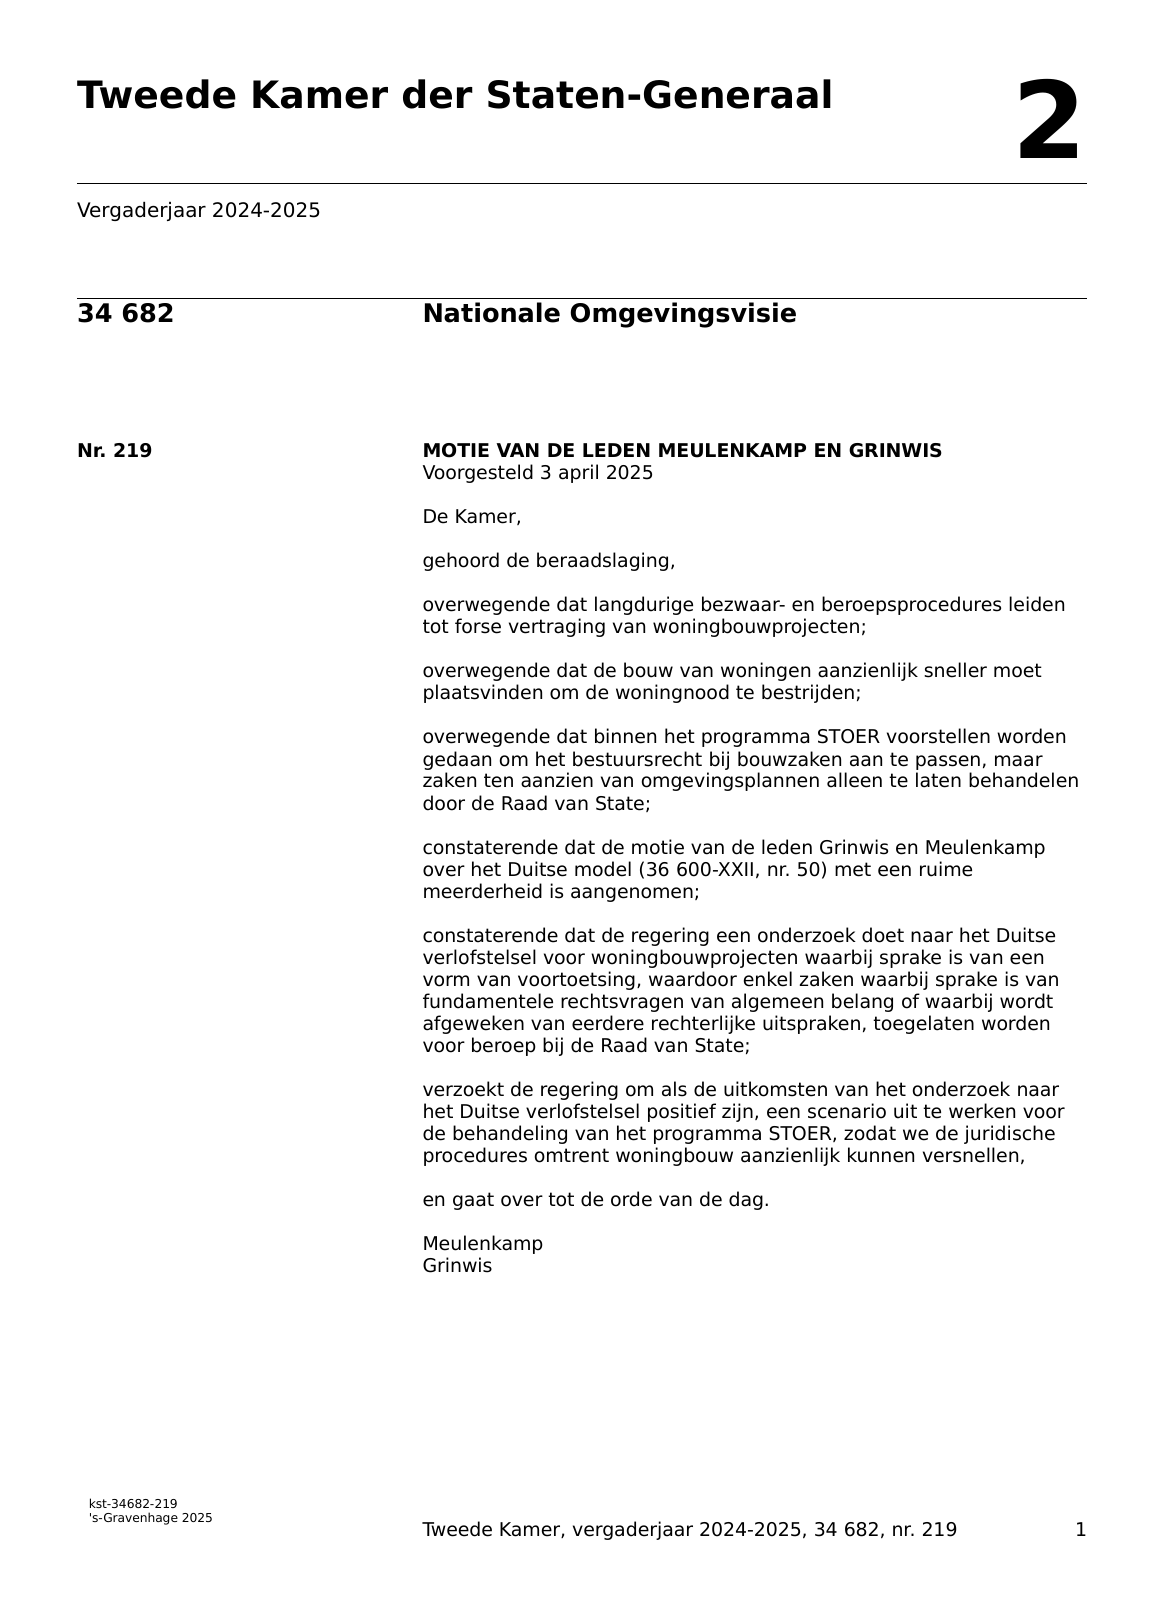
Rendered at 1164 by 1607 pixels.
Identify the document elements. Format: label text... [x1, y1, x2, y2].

subtitle Nr. 219 MOTIE VAN DE LEDEN MEULENKAMP EN GRINWIS [77, 440, 1087, 462]
text verzoekt de regering om als de uitkomsten van het onderzoek naar het Duitse verlofstelsel positief zijn, een scenario uit te werken voor de behandeling van het programma STOER, zodat we de juridische procedures omtrent woningbouw aanzienlijk kunnen versnellen, [422, 1079, 1087, 1167]
text en gaat over tot de orde van de dag. [422, 1189, 1087, 1211]
text constaterende dat de motie van de leden Grinwis en Meulenkamp over het Duitse model (36 600-XXII, nr. 50) met een ruime meerderheid is aangenomen; [422, 837, 1087, 902]
text Voorgesteld 3 april 2025 [422, 462, 1087, 484]
subtitle 34 682 Nationale Omgevingsvisie [77, 299, 1087, 329]
text De Kamer, [422, 506, 1087, 528]
table_header 2 [886, 59, 1087, 183]
text gehoord de beraadslaging, [422, 550, 1087, 572]
text overwegende dat langdurige bezwaar- en beroepsprocedures leiden tot forse vertraging van woningbouwprojecten; [422, 594, 1087, 638]
text 's-Gravenhage 2025 [88, 1511, 323, 1525]
text overwegende dat binnen het programma STOER voorstellen worden gedaan om het bestuursrecht bij bouwzaken aan te passen, maar zaken ten aanzien van omgevingsplannen alleen te laten behandelen door de Raad van State; [422, 726, 1087, 814]
text Meulenkamp [422, 1233, 1087, 1255]
table_cell Vergaderjaar 2024-2025 [77, 184, 1087, 298]
text constaterende dat de regering een onderzoek doet naar het Duitse verlofstelsel voor woningbouwprojecten waarbij sprake is van een vorm van voortoetsing, waardoor enkel zaken waarbij sprake is van fundamentele rechtsvragen van algemeen belang of waarbij wordt afgeweken van eerdere rechterlijke uitspraken, toegelaten worden voor beroep bij de Raad van State; [422, 925, 1087, 1057]
table_header Tweede Kamer der Staten-Generaal [77, 59, 886, 183]
text kst-34682-219 [88, 1497, 323, 1511]
text Grinwis [422, 1255, 1087, 1277]
text overwegende dat de bouw van woningen aanzienlijk sneller moet plaatsvinden om de woningnood te bestrijden; [422, 660, 1087, 704]
